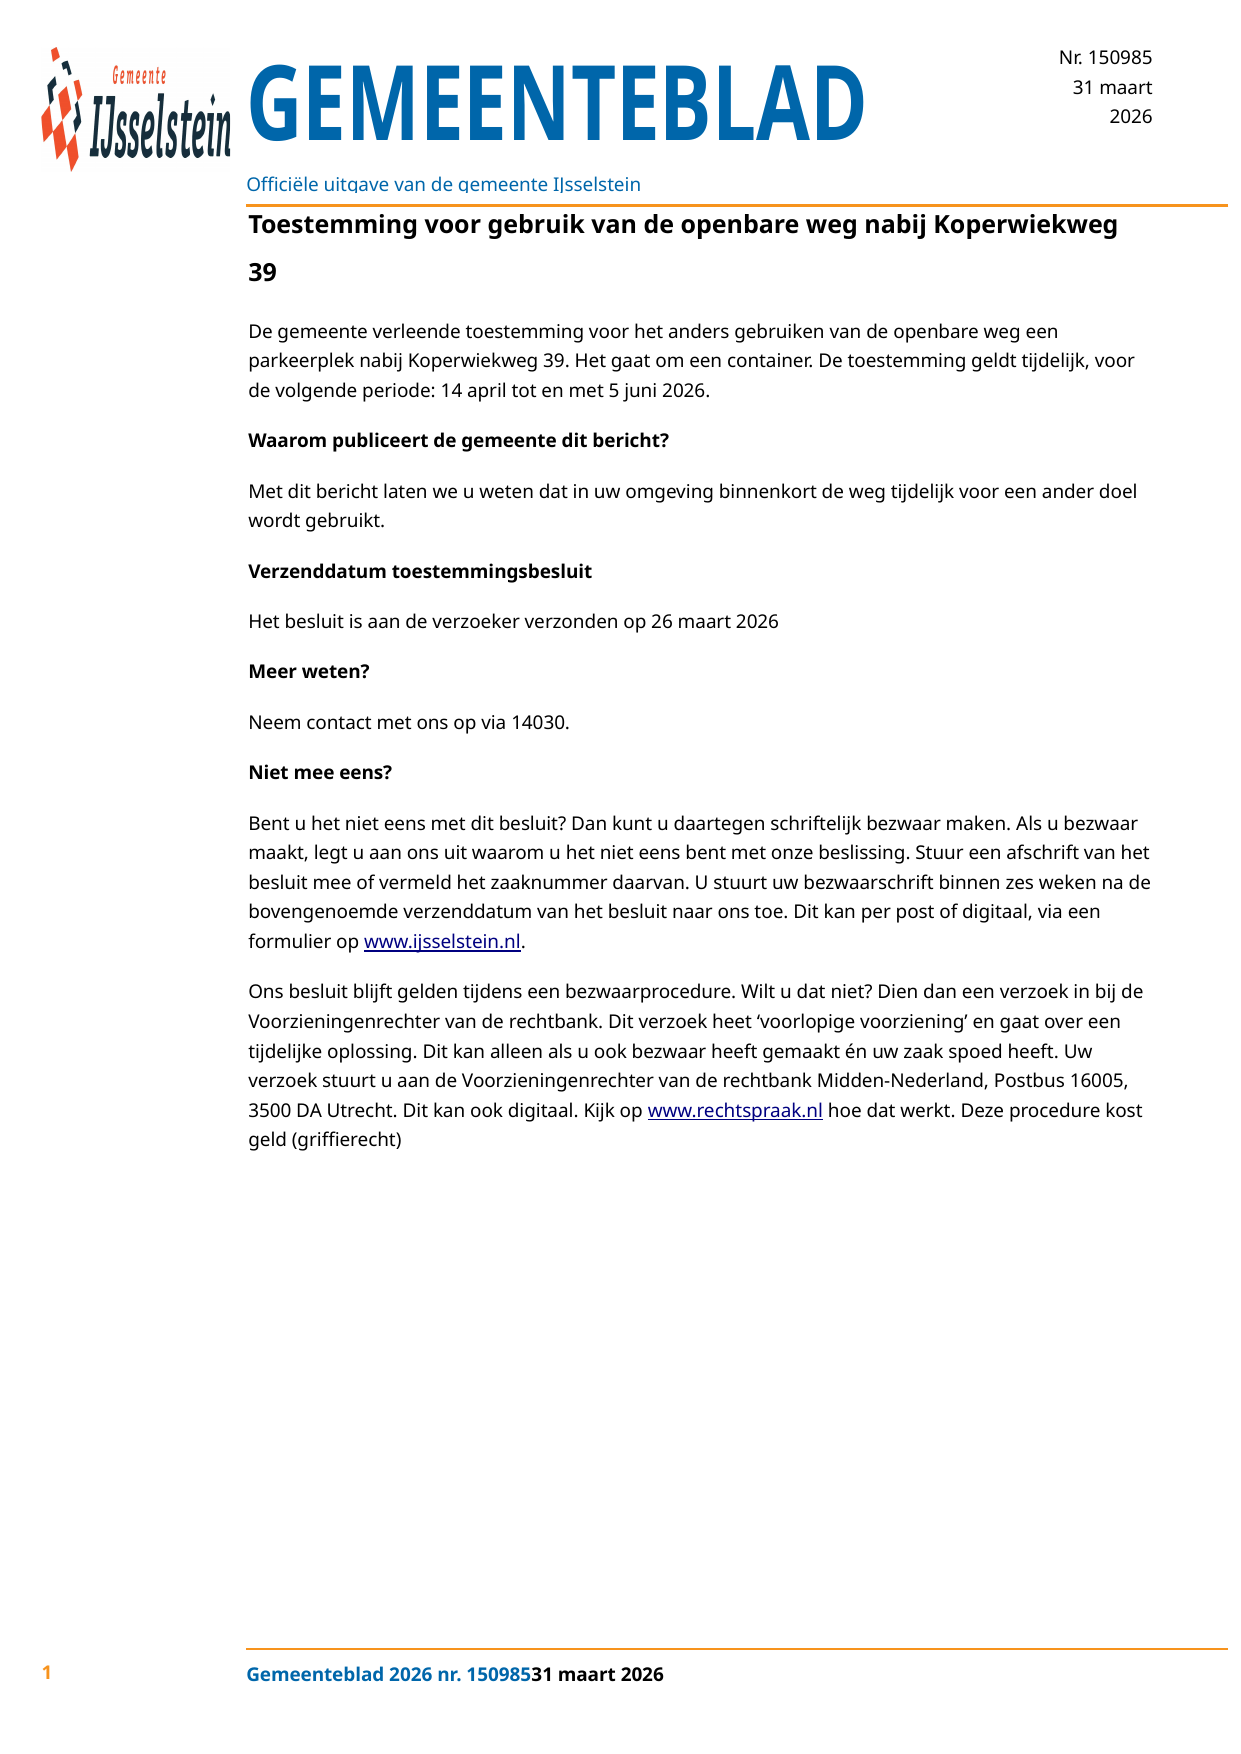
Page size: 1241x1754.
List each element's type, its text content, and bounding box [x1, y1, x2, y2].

text Neem contact met ons op via 14030. [248, 709, 1152, 735]
text Bent u het niet eens met dit besluit? Dan kunt u daartegen schriftelijk bezwaar maken. Als u bezwaar maakt, legt u aan ons uit waarom u het niet eens bent met onze beslissing. Stuur een afschrift van het besluit mee of vermeld het zaaknummer daarvan. U stuurt uw bezwaarschrift binnen zes weken na de bovengenoemde verzenddatum van het besluit naar ons toe. Dit kan per post of digitaal, via een formulier op www.ijsselstein.nl. [248, 810, 1152, 954]
text Toestemming voor gebruik van de openbare weg nabij Koperwiekweg 39 [248, 207, 1152, 288]
picture [41, 47, 231, 172]
text Het besluit is aan de verzoeker verzonden op 26 maart 2026 [248, 608, 1152, 634]
text Niet mee eens? [248, 759, 1152, 785]
text Met dit bericht laten we u weten dat in uw omgeving binnenkort de weg tijdelijk voor een ander doel wordt gebruikt. [248, 478, 1152, 533]
text Meer weten? [248, 659, 1152, 684]
text Waarom publiceert de gemeente dit bericht? [248, 427, 1152, 453]
text Verzenddatum toestemmingsbesluit [248, 558, 1152, 584]
text Ons besluit blijft gelden tijdens een bezwaarprocedure. Wilt u dat niet? Dien dan een verzoek in bij de Voorzieningenrechter van de rechtbank. Dit verzoek heet ‘voorlopige voorziening’ en gaat over een tijdelijke oplossing. Dit kan alleen als u ook bezwaar heeft gemaakt én uw zaak spoed heeft. Uw verzoek stuurt u aan de Voorzieningenrechter van de rechtbank Midden-Nederland, Postbus 16005, 3500 DA Utrecht. Dit kan ook digitaal. Kijk op www.rechtspraak.nl hoe dat werkt. Deze procedure kost geld (griffierecht) [248, 979, 1152, 1152]
text De gemeente verleende toestemming voor het anders gebruiken van de openbare weg een parkeerplek nabij Koperwiekweg 39. Het gaat om een container. De toestemming geldt tijdelijk, voor de volgende periode: 14 april tot en met 5 juni 2026. [248, 318, 1152, 403]
